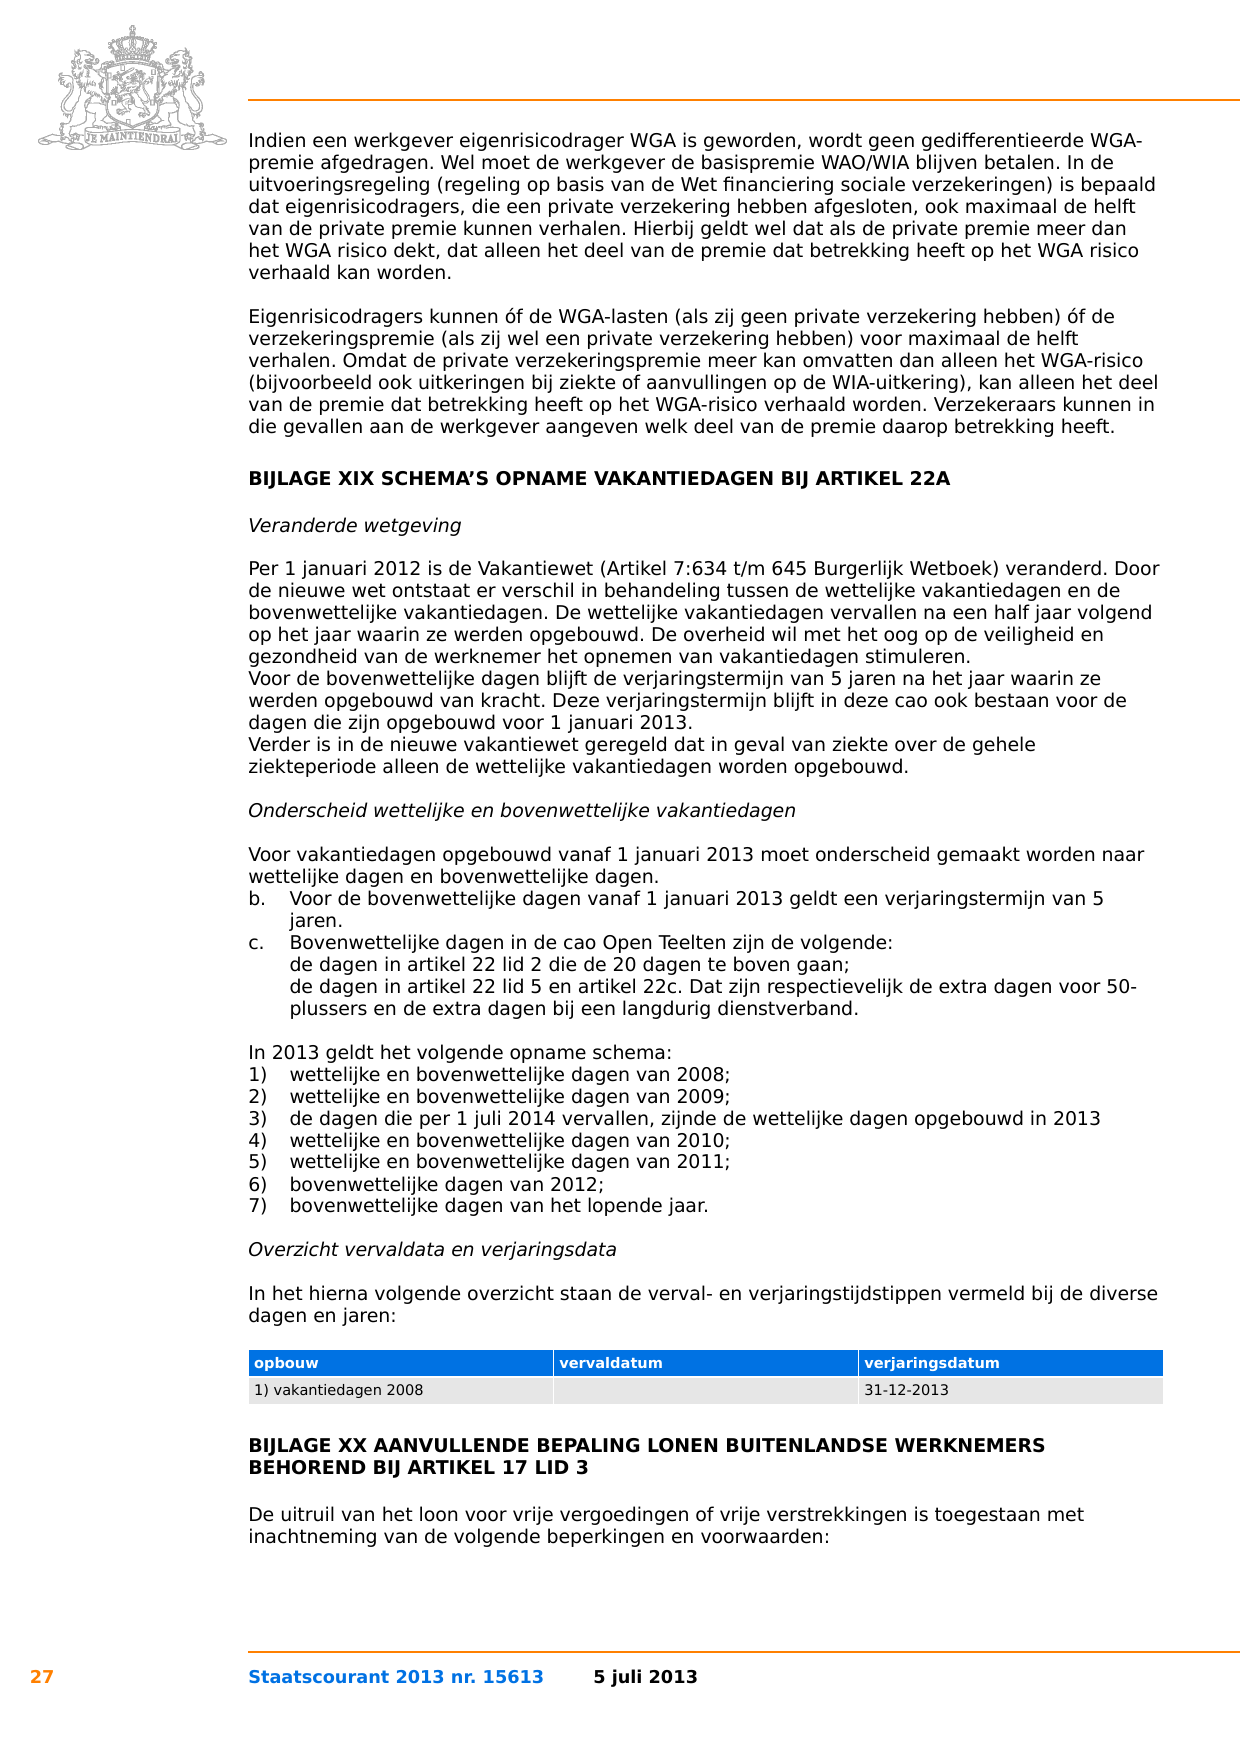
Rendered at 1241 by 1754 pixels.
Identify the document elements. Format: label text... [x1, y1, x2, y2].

text 2) wettelijke en bovenwettelijke dagen van 2009; [248, 1086, 1163, 1107]
text de dagen in artikel 22 lid 5 en artikel 22c. Dat zijn respectievelijk de extra dagen voor 50-plussers en de extra dagen bij een langdurig dienstverband. [289, 976, 1163, 1020]
table_header vervaldatum [554, 1350, 858, 1376]
subtitle BIJLAGE XIX SCHEMA’S OPNAME VAKANTIEDAGEN BIJ ARTIKEL 22A [248, 467, 1163, 489]
text Verder is in de nieuwe vakantiewet geregeld dat in geval van ziekte over de gehele ziekteperiode alleen de wettelijke vakantiedagen worden opgebouwd. [248, 734, 1163, 778]
text 4) wettelijke en bovenwettelijke dagen van 2010; [248, 1129, 1163, 1151]
table_cell [554, 1378, 858, 1404]
subtitle Onderscheid wettelijke en bovenwettelijke vakantiedagen [248, 800, 1163, 822]
text In 2013 geldt het volgende opname schema: [248, 1042, 1163, 1063]
table_header opbouw [249, 1350, 553, 1376]
text 3) de dagen die per 1 juli 2014 vervallen, zijnde de wettelijke dagen opgebouwd in 2013 [248, 1107, 1163, 1129]
text De uitruil van het loon voor vrije vergoedingen of vrije verstrekkingen is toegestaan met inachtneming van de volgende beperkingen en voorwaarden: [248, 1504, 1163, 1548]
subtitle Veranderde wetgeving [248, 514, 1163, 536]
table_cell 31-12-2013 [859, 1378, 1163, 1404]
text c. Bovenwettelijke dagen in de cao Open Teelten zijn de volgende: [248, 932, 1163, 954]
text Per 1 januari 2012 is de Vakantiewet (Artikel 7:634 t/m 645 Burgerlijk Wetboek) veranderd. Door de nieuwe wet ontstaat er verschil in behandeling tussen de wettelijke vakantiedagen en de bovenwettelijke vakantiedagen. De wettelijke vakantiedagen vervallen na een half jaar volgend op het jaar waarin ze werden opgebouwd. De overheid wil met het oog op de veiligheid en gezondheid van de werknemer het opnemen van vakantiedagen stimuleren. [248, 558, 1163, 668]
subtitle Overzicht vervaldata en verjaringsdata [248, 1239, 1163, 1261]
text 6) bovenwettelijke dagen van 2012; [248, 1173, 1163, 1195]
text de dagen in artikel 22 lid 2 die de 20 dagen te boven gaan; [289, 954, 1163, 976]
table_header verjaringsdatum [859, 1350, 1163, 1376]
text 5) wettelijke en bovenwettelijke dagen van 2011; [248, 1151, 1163, 1173]
text 7) bovenwettelijke dagen van het lopende jaar. [248, 1195, 1163, 1217]
text b. Voor de bovenwettelijke dagen vanaf 1 januari 2013 geldt een verjaringstermijn van 5 jaren. [248, 888, 1163, 932]
picture [38, 25, 227, 150]
text Voor vakantiedagen opgebouwd vanaf 1 januari 2013 moet onderscheid gemaakt worden naar wettelijke dagen en bovenwettelijke dagen. [248, 844, 1163, 888]
text Eigenrisicodragers kunnen óf de WGA-lasten (als zij geen private verzekering hebben) óf de verzekeringspremie (als zij wel een private verzekering hebben) voor maximaal de helft verhalen. Omdat de private verzekeringspremie meer kan omvatten dan alleen het WGA-risico (bijvoorbeeld ook uitkeringen bij ziekte of aanvullingen op de WIA-uitkering), kan alleen het deel van de premie dat betrekking heeft op het WGA-risico verhaald worden. Verzekeraars kunnen in die gevallen aan de werkgever aangeven welk deel van de premie daarop betrekking heeft. [248, 306, 1163, 437]
text Indien een werkgever eigenrisicodrager WGA is geworden, wordt geen gedifferentieerde WGA-premie afgedragen. Wel moet de werkgever de basispremie WAO/WIA blijven betalen. In de uitvoeringsregeling (regeling op basis van de Wet financiering sociale verzekeringen) is bepaald dat eigenrisicodragers, die een private verzekering hebben afgesloten, ook maximaal de helft van de private premie kunnen verhalen. Hierbij geldt wel dat als de private premie meer dan het WGA risico dekt, dat alleen het deel van de premie dat betrekking heeft op het WGA risico verhaald kan worden. [248, 130, 1163, 284]
subtitle BIJLAGE XX AANVULLENDE BEPALING LONEN BUITENLANDSE WERKNEMERS BEHOREND BIJ ARTIKEL 17 LID 3 [248, 1435, 1163, 1479]
text 1) wettelijke en bovenwettelijke dagen van 2008; [248, 1063, 1163, 1086]
text In het hierna volgende overzicht staan de verval- en verjaringstijdstippen vermeld bij de diverse dagen en jaren: [248, 1283, 1163, 1327]
text Voor de bovenwettelijke dagen blijft de verjaringstermijn van 5 jaren na het jaar waarin ze werden opgebouwd van kracht. Deze verjaringstermijn blijft in deze cao ook bestaan voor de dagen die zijn opgebouwd voor 1 januari 2013. [248, 668, 1163, 734]
table_cell 1) vakantiedagen 2008 [249, 1378, 553, 1404]
